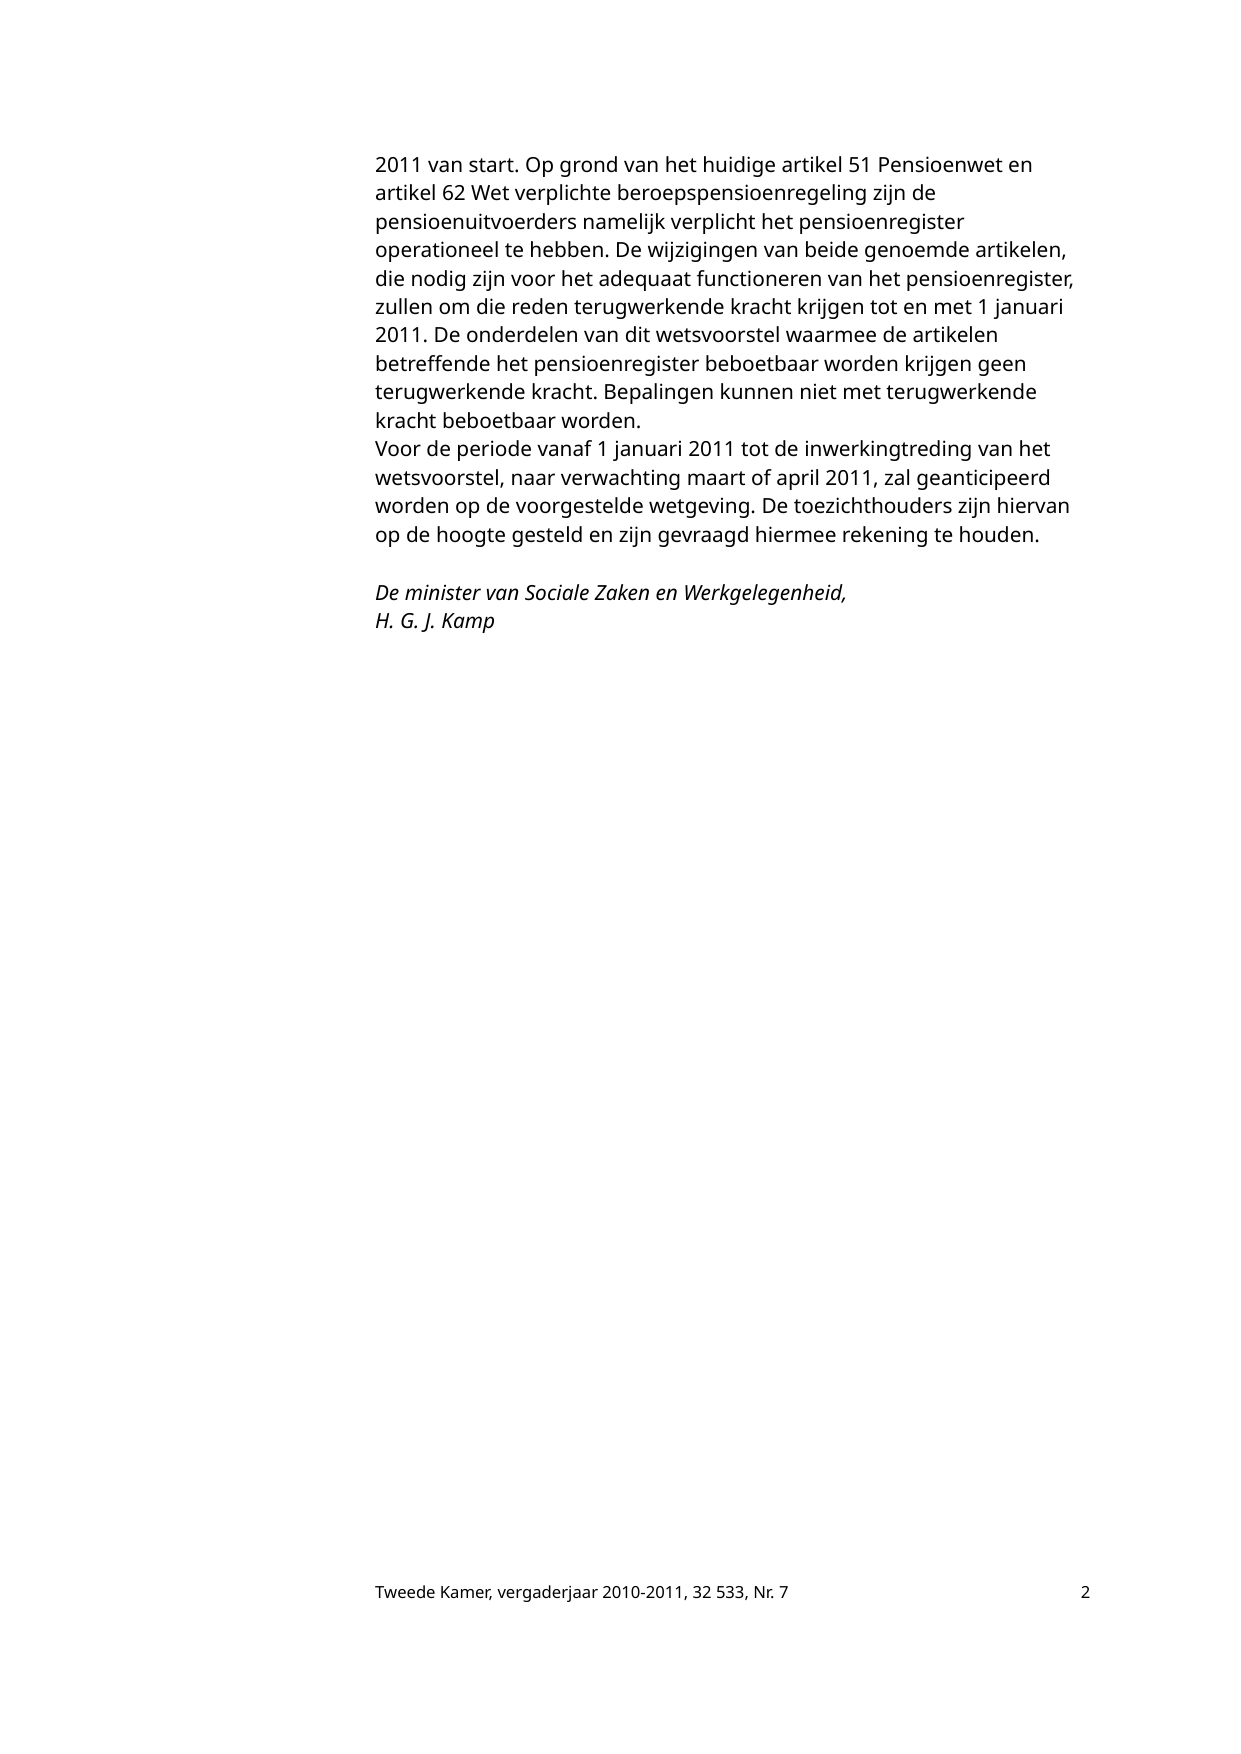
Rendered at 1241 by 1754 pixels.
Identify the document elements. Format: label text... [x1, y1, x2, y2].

text Voor de periode vanaf 1 januari 2011 tot de inwerkingtreding van het wetsvoorstel, naar verwachting maart of april 2011, zal geanticipeerd worden op de voorgestelde wetgeving. De toezichthouders zijn hiervan op de hoogte gesteld en zijn gevraagd hiermee rekening te houden. [375, 434, 1090, 548]
text 2011 van start. Op grond van het huidige artikel 51 Pensioenwet en artikel 62 Wet verplichte beroepspensioenregeling zijn de pensioenuitvoerders namelijk verplicht het pensioenregister operationeel te hebben. De wijzigingen van beide genoemde artikelen, die nodig zijn voor het adequaat functioneren van het pensioenregister, zullen om die reden terugwerkende kracht krijgen tot en met 1 januari 2011. De onderdelen van dit wetsvoorstel waarmee de artikelen betreffende het pensioenregister beboetbaar worden krijgen geen terugwerkende kracht. Bepalingen kunnen niet met terugwerkende kracht beboetbaar worden. [375, 150, 1090, 434]
text H. G. J. Kamp [375, 607, 1090, 635]
text De minister van Sociale Zaken en Werkgelegenheid, [375, 578, 1090, 607]
